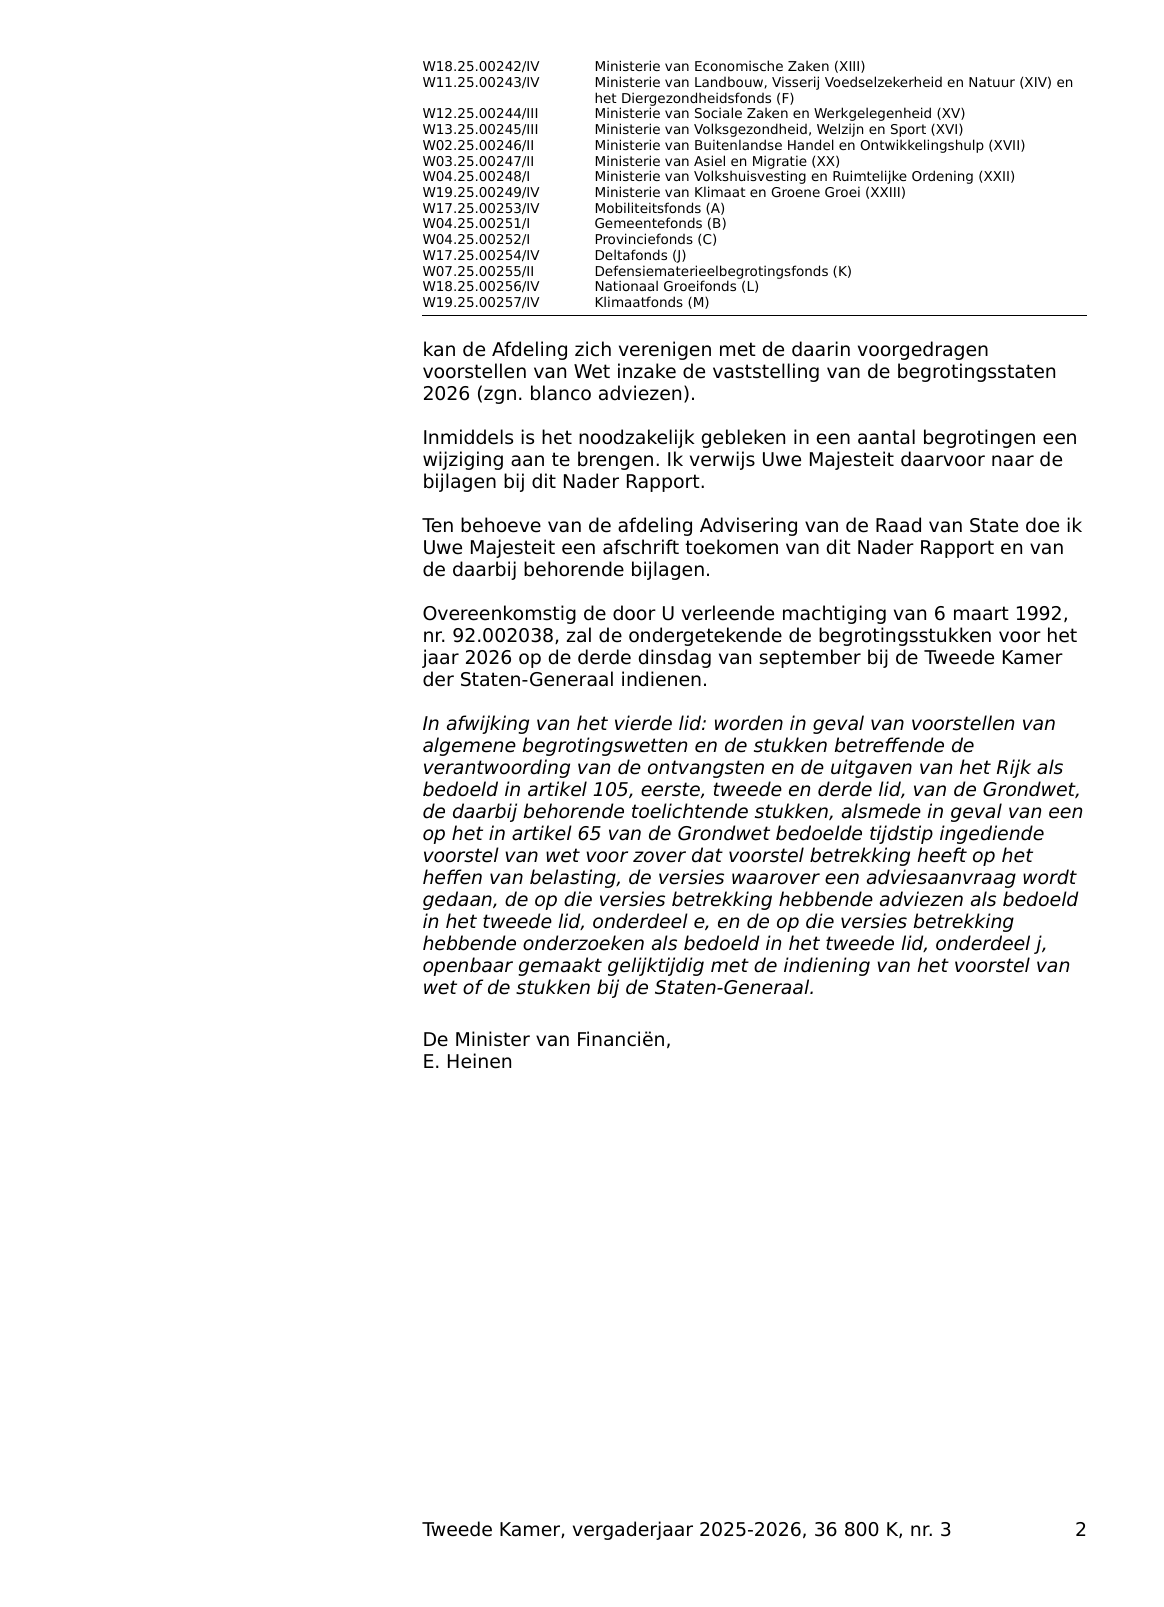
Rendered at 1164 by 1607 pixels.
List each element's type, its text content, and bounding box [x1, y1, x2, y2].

table_cell Ministerie van Volksgezondheid, Welzijn en Sport (XVI) [588, 122, 1087, 138]
table_cell Nationaal Groeifonds (L) [588, 279, 1087, 295]
table_cell Ministerie van Volkshuisvesting en Ruimtelijke Ordening (XXII) [588, 169, 1087, 185]
table_cell W03.25.00247/II [422, 154, 588, 169]
text Inmiddels is het noodzakelijk gebleken in een aantal begrotingen een wijziging aan te brengen. Ik verwijs Uwe Majesteit daarvoor naar de bijlagen bij dit Nader Rapport. [422, 427, 1087, 493]
text In afwijking van het vierde lid: worden in geval van voorstellen van algemene begrotingswetten en de stukken betreffende de verantwoording van de ontvangsten en de uitgaven van het Rijk als bedoeld in artikel 105, eerste, tweede en derde lid, van de Grondwet, de daarbij behorende toelichtende stukken, alsmede in geval van een op het in artikel 65 van de Grondwet bedoelde tijdstip ingediende voorstel van wet voor zover dat voorstel betrekking heeft op het heffen van belasting, de versies waarover een adviesaanvraag wordt gedaan, de op die versies betrekking hebbende adviezen als bedoeld in het tweede lid, onderdeel e, en de op die versies betrekking hebbende onderzoeken als bedoeld in het tweede lid, onderdeel j, openbaar gemaakt gelijktijdig met de indiening van het voorstel van wet of de stukken bij de Staten-Generaal. [422, 713, 1087, 999]
table_cell Ministerie van Sociale Zaken en Werkgelegenheid (XV) [588, 106, 1087, 122]
table_cell W17.25.00253/IV [422, 201, 588, 216]
text Ten behoeve van de afdeling Advisering van de Raad van State doe ik Uwe Majesteit een afschrift toekomen van dit Nader Rapport en van de daarbij behorende bijlagen. [422, 515, 1087, 581]
text De Minister van Financiën, E. Heinen [422, 1029, 1087, 1073]
table_cell W19.25.00257/IV [422, 295, 588, 315]
table_cell Provinciefonds (C) [588, 232, 1087, 248]
table_cell W18.25.00242/IV [422, 59, 588, 75]
text Overeenkomstig de door U verleende machtiging van 6 maart 1992, nr. 92.002038, zal de ondergetekende de begrotingsstukken voor het jaar 2026 op de derde dinsdag van september bij de Tweede Kamer der Staten-Generaal indienen. [422, 603, 1087, 691]
table_cell W11.25.00243/IV [422, 75, 588, 106]
table_cell Defensiematerieelbegrotingsfonds (K) [588, 264, 1087, 279]
table_cell W19.25.00249/IV [422, 185, 588, 201]
table_cell W12.25.00244/III [422, 106, 588, 122]
text kan de Afdeling zich verenigen met de daarin voorgedragen voorstellen van Wet inzake de vaststelling van de begrotingsstaten 2026 (zgn. blanco adviezen). [422, 339, 1087, 404]
table_cell W18.25.00256/IV [422, 279, 588, 295]
table_cell W17.25.00254/IV [422, 248, 588, 263]
table_cell Ministerie van Buitenlandse Handel en Ontwikkelingshulp (XVII) [588, 138, 1087, 153]
table_cell Ministerie van Economische Zaken (XIII) [588, 59, 1087, 75]
table_cell Gemeentefonds (B) [588, 216, 1087, 232]
table_cell Klimaatfonds (M) [588, 295, 1087, 315]
table_cell Ministerie van Asiel en Migratie (XX) [588, 154, 1087, 169]
table_cell Deltafonds (J) [588, 248, 1087, 263]
table_cell W07.25.00255/II [422, 264, 588, 279]
table_cell W04.25.00252/I [422, 232, 588, 248]
table_cell Mobiliteitsfonds (A) [588, 201, 1087, 216]
table_cell W02.25.00246/II [422, 138, 588, 153]
table_cell Ministerie van Landbouw, Visserij Voedselzekerheid en Natuur (XIV) en het Diergezondheidsfonds (F) [588, 75, 1087, 106]
table_cell W04.25.00248/I [422, 169, 588, 185]
table_cell W04.25.00251/I [422, 216, 588, 232]
table_cell W13.25.00245/III [422, 122, 588, 138]
table_cell Ministerie van Klimaat en Groene Groei (XXIII) [588, 185, 1087, 201]
